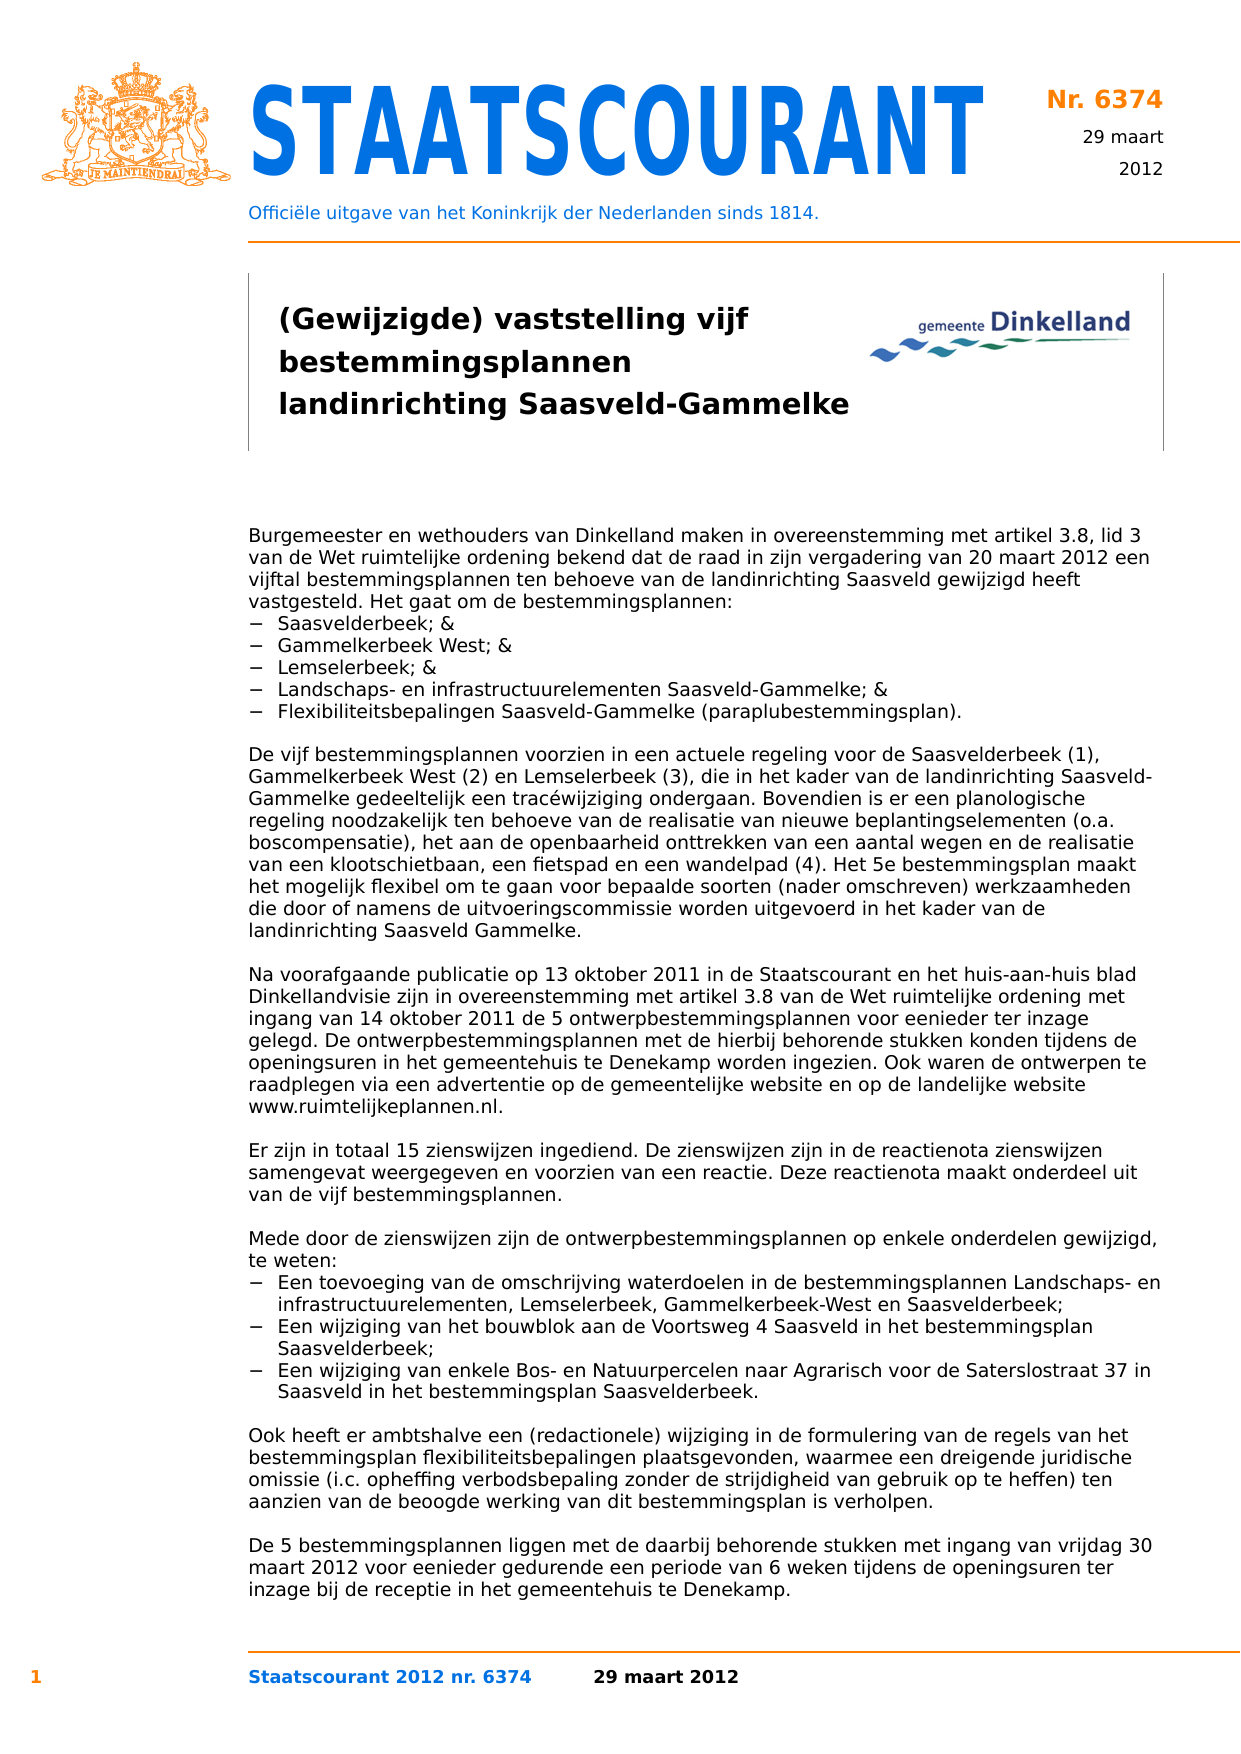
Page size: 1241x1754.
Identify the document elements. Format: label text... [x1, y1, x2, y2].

table_cell Officiële uitgave van het Koninkrijk der Nederlanden sinds 1814. [248, 203, 1240, 241]
subtitle (Gewijzigde) vaststelling vijf bestemmingsplannen landinrichting Saasveld-Gammelke [249, 273, 1163, 451]
table_cell 29 maart [998, 121, 1240, 153]
text De vijf bestemmingsplannen voorzien in een actuele regeling voor de Saasvelderbeek (1), Gammelkerbeek West (2) en Lemselerbeek (3), die in het kader van de landinrichting Saasveld-Gammelke gedeeltelijk een tracéwijziging ondergaan. Bovendien is er een planologische regeling noodzakelijk ten behoeve van de realisatie van nieuwe beplantingselementen (o.a. boscompensatie), het aan de openbaarheid onttrekken van een aantal wegen en de realisatie van een klootschietbaan, een fietspad en een wandelpad (4). Het 5e bestemmingsplan maakt het mogelijk flexibel om te gaan voor bepaalde soorten (nader omschreven) werkzaamheden die door of namens de uitvoeringscommissie worden uitgevoerd in het kader van de landinrichting Saasveld Gammelke. [248, 744, 1163, 942]
text Er zijn in totaal 15 zienswijzen ingediend. De zienswijzen zijn in de reactienota zienswijzen samengevat weergegeven en voorzien van een reactie. Deze reactienota maakt onderdeel uit van de vijf bestemmingsplannen. [248, 1140, 1163, 1206]
table_header STAATSCOURANT [248, 62, 998, 203]
text − Landschaps- en infrastructuurelementen Saasveld-Gammelke; & [248, 678, 1163, 701]
text − Saasvelderbeek; & [248, 613, 1163, 634]
table_header Nr. 6374 [998, 62, 1240, 121]
table_cell 2012 [998, 153, 1240, 203]
text − Een wijziging van het bouwblok aan de Voortsweg 4 Saasveld in het bestemmingsplan Saasvelderbeek; [248, 1316, 1163, 1359]
text − Flexibiliteitsbepalingen Saasveld-Gammelke (paraplubestemmingsplan). [248, 701, 1163, 722]
text De 5 bestemmingsplannen liggen met de daarbij behorende stukken met ingang van vrijdag 30 maart 2012 voor eenieder gedurende een periode van 6 weken tijdens de openingsuren ter inzage bij de receptie in het gemeentehuis te Denekamp. [248, 1535, 1163, 1601]
text Burgemeester en wethouders van Dinkelland maken in overeenstemming met artikel 3.8, lid 3 van de Wet ruimtelijke ordening bekend dat de raad in zijn vergadering van 20 maart 2012 een vijftal bestemmingsplannen ten behoeve van de landinrichting Saasveld gewijzigd heeft vastgesteld. Het gaat om de bestemmingsplannen: [248, 525, 1163, 613]
text − Een toevoeging van de omschrijving waterdoelen in de bestemmingsplannen Landschaps- en infrastructuurelementen, Lemselerbeek, Gammelkerbeek-West en Saasvelderbeek; [248, 1272, 1163, 1316]
text Na voorafgaande publicatie op 13 oktober 2011 in de Staatscourant en het huis-aan-huis blad Dinkellandvisie zijn in overeenstemming met artikel 3.8 van de Wet ruimtelijke ordening met ingang van 14 oktober 2011 de 5 ontwerpbestemmingsplannen voor eenieder ter inzage gelegd. De ontwerpbestemmingsplannen met de hierbij behorende stukken konden tijdens de openingsuren in het gemeentehuis te Denekamp worden ingezien. Ook waren de ontwerpen te raadplegen via een advertentie op de gemeentelijke website en op de landelijke website www.ruimtelijkeplannen.nl. [248, 964, 1163, 1118]
text Mede door de zienswijzen zijn de ontwerpbestemmingsplannen op enkele onderdelen gewijzigd, te weten: [248, 1228, 1163, 1272]
text − Lemselerbeek; & [248, 657, 1163, 678]
text − Gammelkerbeek West; & [248, 634, 1163, 657]
table_header [25, 62, 248, 241]
text − Een wijziging van enkele Bos- en Natuurpercelen naar Agrarisch voor de Saterslostraat 37 in Saasveld in het bestemmingsplan Saasvelderbeek. [248, 1359, 1163, 1403]
picture [867, 302, 1134, 368]
picture [41, 62, 231, 186]
text Ook heeft er ambtshalve een (redactionele) wijziging in de formulering van de regels van het bestemmingsplan flexibiliteitsbepalingen plaatsgevonden, waarmee een dreigende juridische omissie (i.c. opheffing verbodsbepaling zonder de strijdigheid van gebruik op te heffen) ten aanzien van de beoogde werking van dit bestemmingsplan is verholpen. [248, 1425, 1163, 1513]
